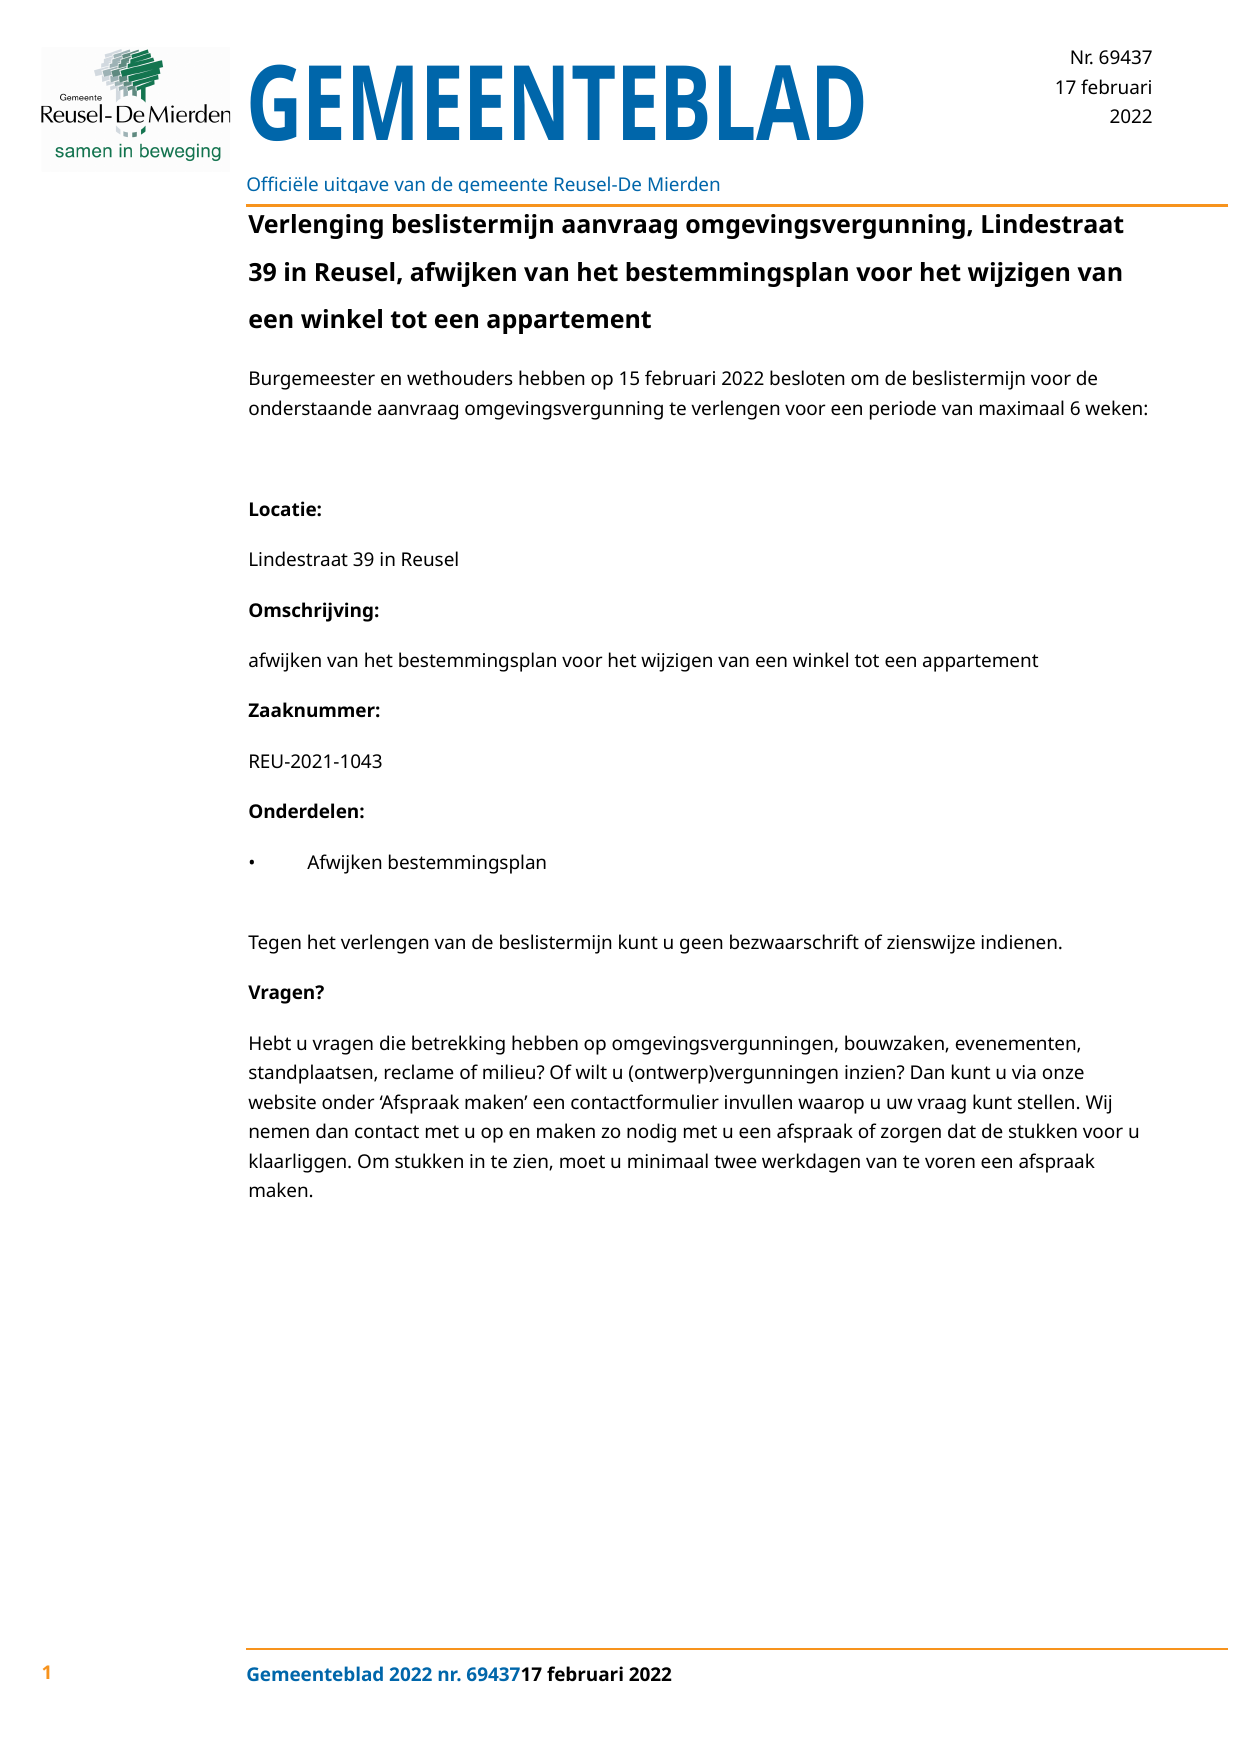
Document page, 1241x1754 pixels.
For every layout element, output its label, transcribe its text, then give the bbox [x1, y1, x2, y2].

picture [41, 47, 231, 172]
text Hebt u vragen die betrekking hebben op omgevingsvergunningen, bouwzaken, evenementen, standplaatsen, reclame of milieu? Of wilt u (ontwerp)vergunningen inzien? Dan kunt u via onze website onder ‘Afspraak maken’ een contactformulier invullen waarop u uw vraag kunt stellen. Wij nemen dan contact met u op en maken zo nodig met u een afspraak of zorgen dat de stukken voor u klaarliggen. Om stukken in te zien, moet u minimaal twee werkdagen van te voren een afspraak maken. [248, 1030, 1152, 1203]
text Tegen het verlengen van de beslistermijn kunt u geen bezwaarschrift of zienswijze indienen. [248, 929, 1152, 954]
text Lindestraat 39 in Reusel [248, 546, 1152, 572]
list Afwijken bestemmingsplan [248, 849, 1152, 874]
text Zaaknummer: [248, 698, 1152, 723]
text Onderdelen: [248, 798, 1152, 824]
text Omschrijving: [248, 597, 1152, 622]
text REU-2021-1043 [248, 748, 1152, 774]
text Burgemeester en wethouders hebben op 15 februari 2022 besloten om de beslistermijn voor de onderstaande aanvraag omgevingsvergunning te verlengen voor een periode van maximaal 6 weken: [248, 366, 1152, 421]
text Vragen? [248, 979, 1152, 1005]
text afwijken van het bestemmingsplan voor het wijzigen van een winkel tot een appartement [248, 647, 1152, 673]
text Verlenging beslistermijn aanvraag omgevingsvergunning, Lindestraat 39 in Reusel, afwijken van het bestemmingsplan voor het wijzigen van een winkel tot een appartement [248, 207, 1152, 336]
text Locatie: [248, 496, 1152, 522]
